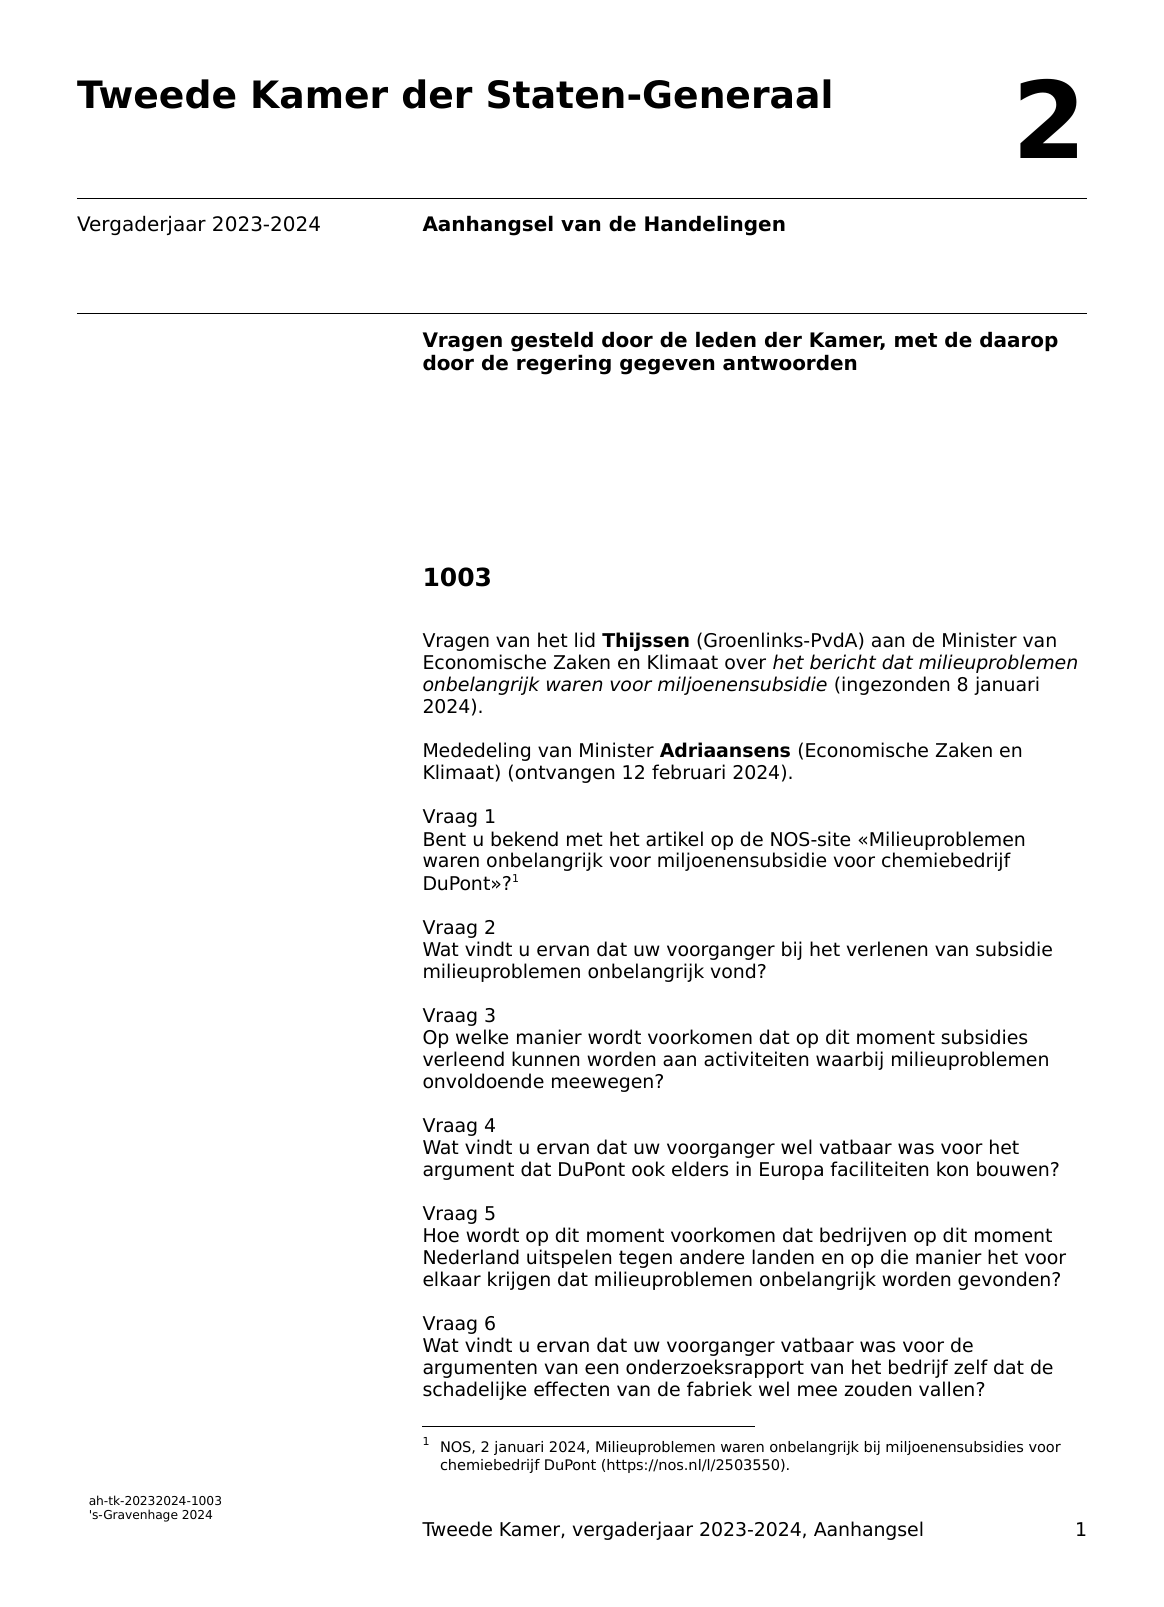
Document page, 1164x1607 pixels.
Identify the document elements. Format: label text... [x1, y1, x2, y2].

text Vraag 1 [422, 806, 1087, 828]
text 1003 [422, 563, 1087, 592]
text NOS, 2 januari 2024, Milieuproblemen waren onbelangrijk bij miljoenensubsidies voor chemiebedrijf DuPont (https://nos.nl/l/2503550). [422, 1435, 1087, 1474]
text ah-tk-20232024-1003 [88, 1494, 323, 1508]
text Vraag 2 [422, 917, 1087, 938]
table_header 2 [886, 59, 1087, 198]
text Bent u bekend met het artikel op de NOS-site «Milieuproblemen waren onbelangrijk voor miljoenensubsidie voor chemiebedrijf DuPont»? [422, 828, 1087, 894]
text Vragen van het lid Thijssen (Groenlinks-PvdA) aan de Minister van Economische Zaken en Klimaat over het bericht dat milieuproblemen onbelangrijk waren voor miljoenensubsidie (ingezonden 8 januari 2024). [422, 630, 1087, 718]
text 's-Gravenhage 2024 [88, 1508, 323, 1522]
table_cell Aanhangsel van de Handelingen [422, 199, 1087, 313]
text Vraag 4 [422, 1115, 1087, 1137]
text Mededeling van Minister Adriaansens (Economische Zaken en Klimaat) (ontvangen 12 februari 2024). [422, 740, 1087, 784]
text Vraag 6 [422, 1313, 1087, 1335]
text Wat vindt u ervan dat uw voorganger bij het verlenen van subsidie milieuproblemen onbelangrijk vond? [422, 938, 1087, 982]
table_cell Vragen gesteld door de leden der Kamer, met de daarop door de regering gegeven antwoorden [422, 314, 1087, 375]
table_cell Vergaderjaar 2023-2024 [77, 199, 422, 313]
text Wat vindt u ervan dat uw voorganger wel vatbaar was voor het argument dat DuPont ook elders in Europa faciliteiten kon bouwen? [422, 1137, 1087, 1181]
text Vraag 3 [422, 1005, 1087, 1027]
text Op welke manier wordt voorkomen dat op dit moment subsidies verleend kunnen worden aan activiteiten waarbij milieuproblemen onvoldoende meewegen? [422, 1027, 1087, 1093]
text Wat vindt u ervan dat uw voorganger vatbaar was voor de argumenten van een onderzoeksrapport van het bedrijf zelf dat de schadelijke effecten van de fabriek wel mee zouden vallen? [422, 1335, 1087, 1401]
text Vraag 5 [422, 1203, 1087, 1225]
table_header Tweede Kamer der Staten-Generaal [77, 59, 886, 198]
text Hoe wordt op dit moment voorkomen dat bedrijven op dit moment Nederland uitspelen tegen andere landen en op die manier het voor elkaar krijgen dat milieuproblemen onbelangrijk worden gevonden? [422, 1225, 1087, 1291]
table_cell [77, 314, 422, 375]
